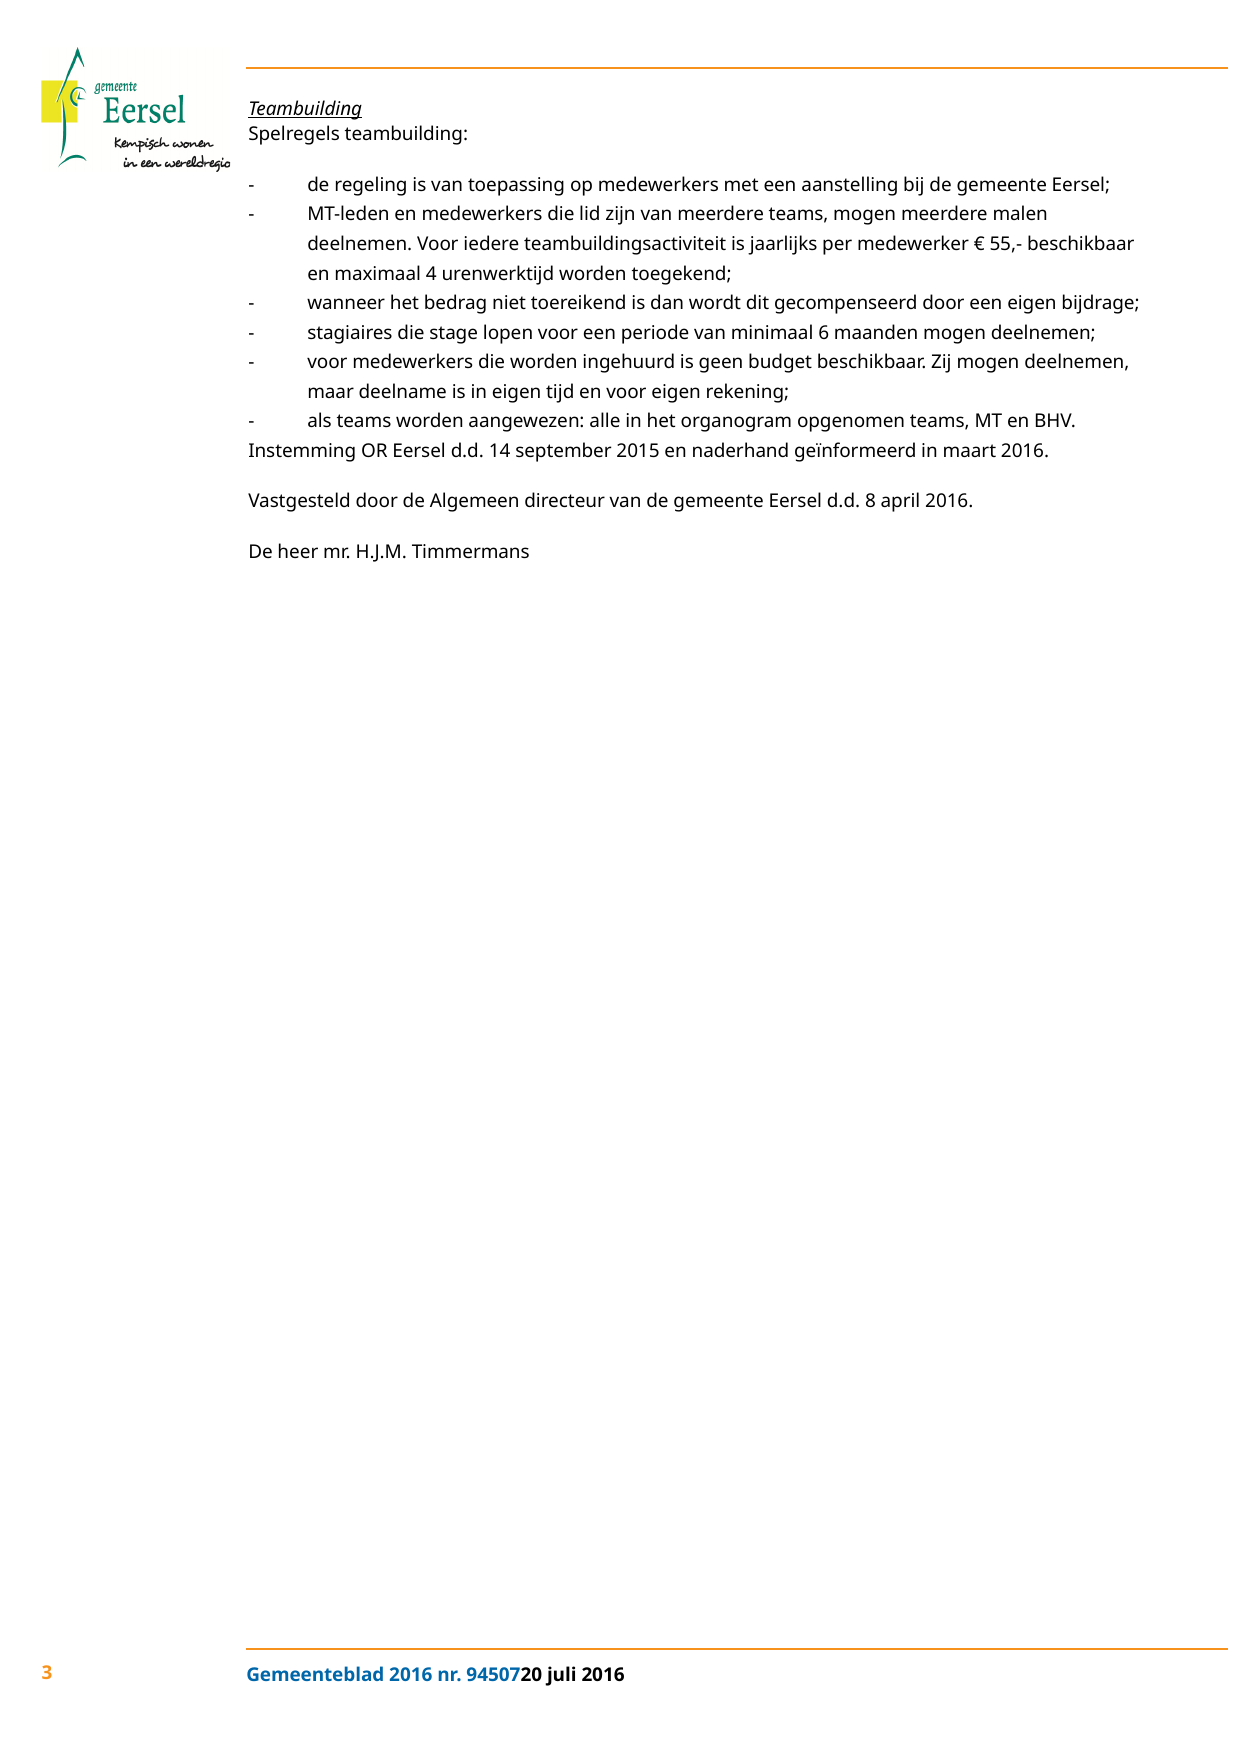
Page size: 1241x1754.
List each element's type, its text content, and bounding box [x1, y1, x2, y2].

list als teams worden aangewezen: alle in het organogram opgenomen teams, MT en BHV. [248, 408, 1152, 433]
text De heer mr. H.J.M. Timmermans [248, 538, 1152, 564]
picture [41, 47, 231, 172]
list wanneer het bedrag niet toereikend is dan wordt dit gecompenseerd door een eigen bijdrage; [248, 289, 1152, 315]
list voor medewerkers die worden ingehuurd is geen budget beschikbaar. Zij mogen deelnemen, maar deelname is in eigen tijd en voor eigen rekening; [248, 348, 1152, 404]
text Vastgesteld door de Algemeen directeur van de gemeente Eersel d.d. 8 april 2016. [248, 488, 1152, 513]
list deelnemen. Voor iedere teambuildingsactiviteit is jaarlijks per medewerker € 55,- beschikbaar en maximaal 4 urenwerktijd worden toegekend; [248, 230, 1152, 285]
list MT-leden en medewerkers die lid zijn van meerdere teams, mogen meerdere malen [248, 201, 1152, 226]
text Instemming OR Eersel d.d. 14 september 2015 en naderhand geïnformeerd in maart 2016. [248, 437, 1152, 463]
list de regeling is van toepassing op medewerkers met een aanstelling bij de gemeente Eersel; [248, 171, 1152, 197]
list stagiaires die stage lopen voor een periode van minimaal 6 maanden mogen deelnemen; [248, 319, 1152, 344]
text Teambuilding [248, 95, 1152, 121]
text Spelregels teambuilding: [248, 121, 1152, 146]
